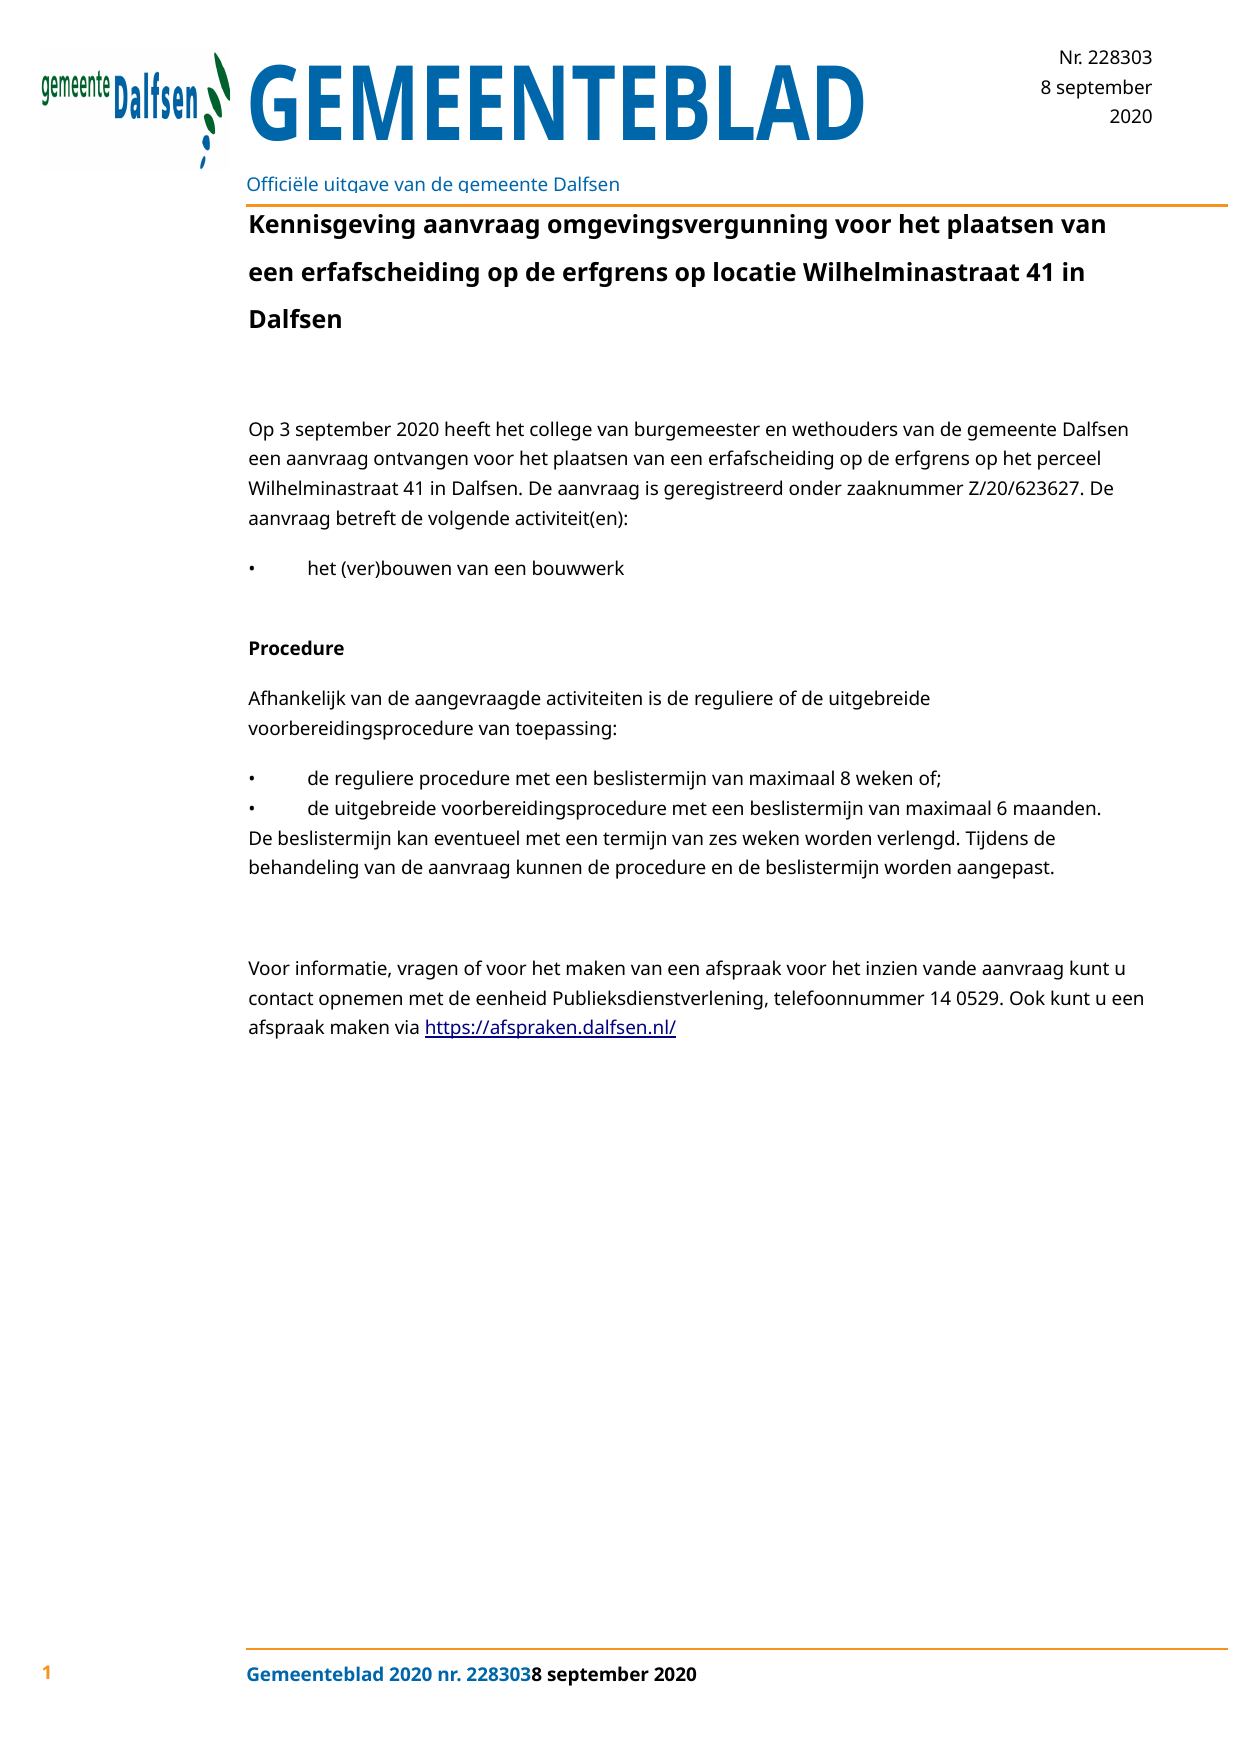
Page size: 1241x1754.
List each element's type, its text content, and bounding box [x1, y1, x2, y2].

list de reguliere procedure met een beslistermijn van maximaal 8 weken of; [248, 766, 1152, 791]
text Op 3 september 2020 heeft het college van burgemeester en wethouders van de gemeente Dalfsen een aanvraag ontvangen voor het plaatsen van een erfafscheiding op de erfgrens op het perceel Wilhelminastraat 41 in Dalfsen. De aanvraag is geregistreerd onder zaaknummer Z/20/623627. De aanvraag betreft de volgende activiteit(en): [248, 416, 1152, 530]
text De beslistermijn kan eventueel met een termijn van zes weken worden verlengd. Tijdens de behandeling van de aanvraag kunnen de procedure en de beslistermijn worden aangepast. [248, 825, 1152, 880]
list het (ver)bouwen van een bouwwerk [248, 555, 1152, 581]
text Voor informatie, vragen of voor het maken van een afspraak voor het inzien vande aanvraag kunt u contact opnemen met de eenheid Publieksdienstverlening, telefoonnummer 14 0529. Ook kunt u een afspraak maken via https://afspraken.dalfsen.nl/ [248, 955, 1152, 1040]
text Procedure [248, 635, 1152, 661]
text Kennisgeving aanvraag omgevingsvergunning voor het plaatsen van een erfafscheiding op de erfgrens op locatie Wilhelminastraat 41 in Dalfsen [248, 207, 1152, 336]
picture [41, 47, 231, 172]
text Afhankelijk van de aangevraagde activiteiten is de reguliere of de uitgebreide voorbereidingsprocedure van toepassing: [248, 686, 1152, 741]
list de uitgebreide voorbereidingsprocedure met een beslistermijn van maximaal 6 maanden. [248, 795, 1152, 821]
